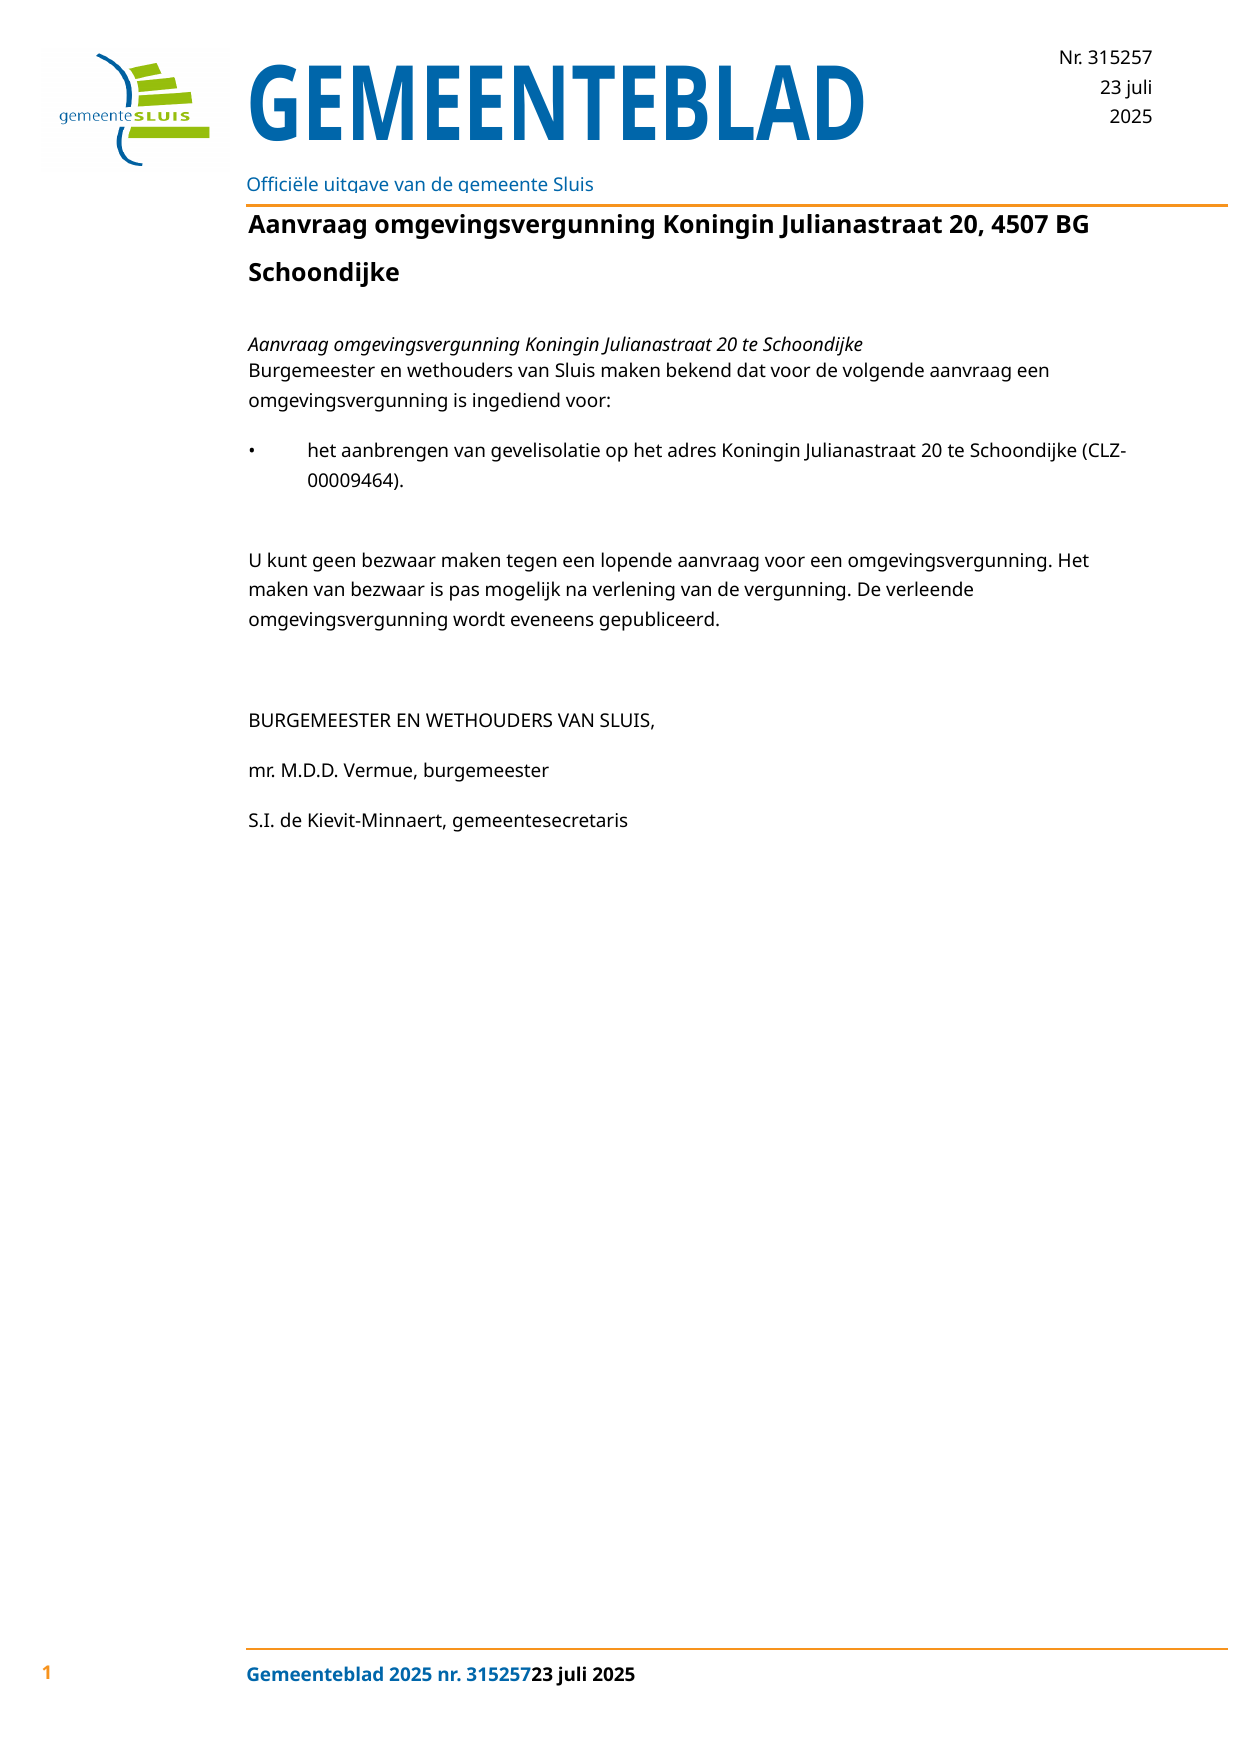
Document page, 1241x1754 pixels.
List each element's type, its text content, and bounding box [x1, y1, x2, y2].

text BURGEMEESTER EN WETHOUDERS VAN SLUIS, [248, 707, 1152, 732]
list het aanbrengen van gevelisolatie op het adres Koningin Julianastraat 20 te Schoondijke (CLZ-00009464). [248, 437, 1152, 492]
text Aanvraag omgevingsvergunning Koningin Julianastraat 20 te Schoondijke [248, 331, 1152, 357]
text U kunt geen bezwaar maken tegen een lopende aanvraag voor een omgevingsvergunning. Het maken van bezwaar is pas mogelijk na verlening van de vergunning. De verleende omgevingsvergunning wordt eveneens gepubliceerd. [248, 547, 1152, 632]
text Burgemeester en wethouders van Sluis maken bekend dat voor de volgende aanvraag een omgevingsvergunning is ingediend voor: [248, 357, 1152, 412]
picture [41, 47, 231, 172]
text mr. M.D.D. Vermue, burgemeester [248, 757, 1152, 783]
text S.I. de Kievit-Minnaert, gemeentesecretaris [248, 808, 1152, 833]
text Aanvraag omgevingsvergunning Koningin Julianastraat 20, 4507 BG Schoondijke [248, 207, 1152, 288]
